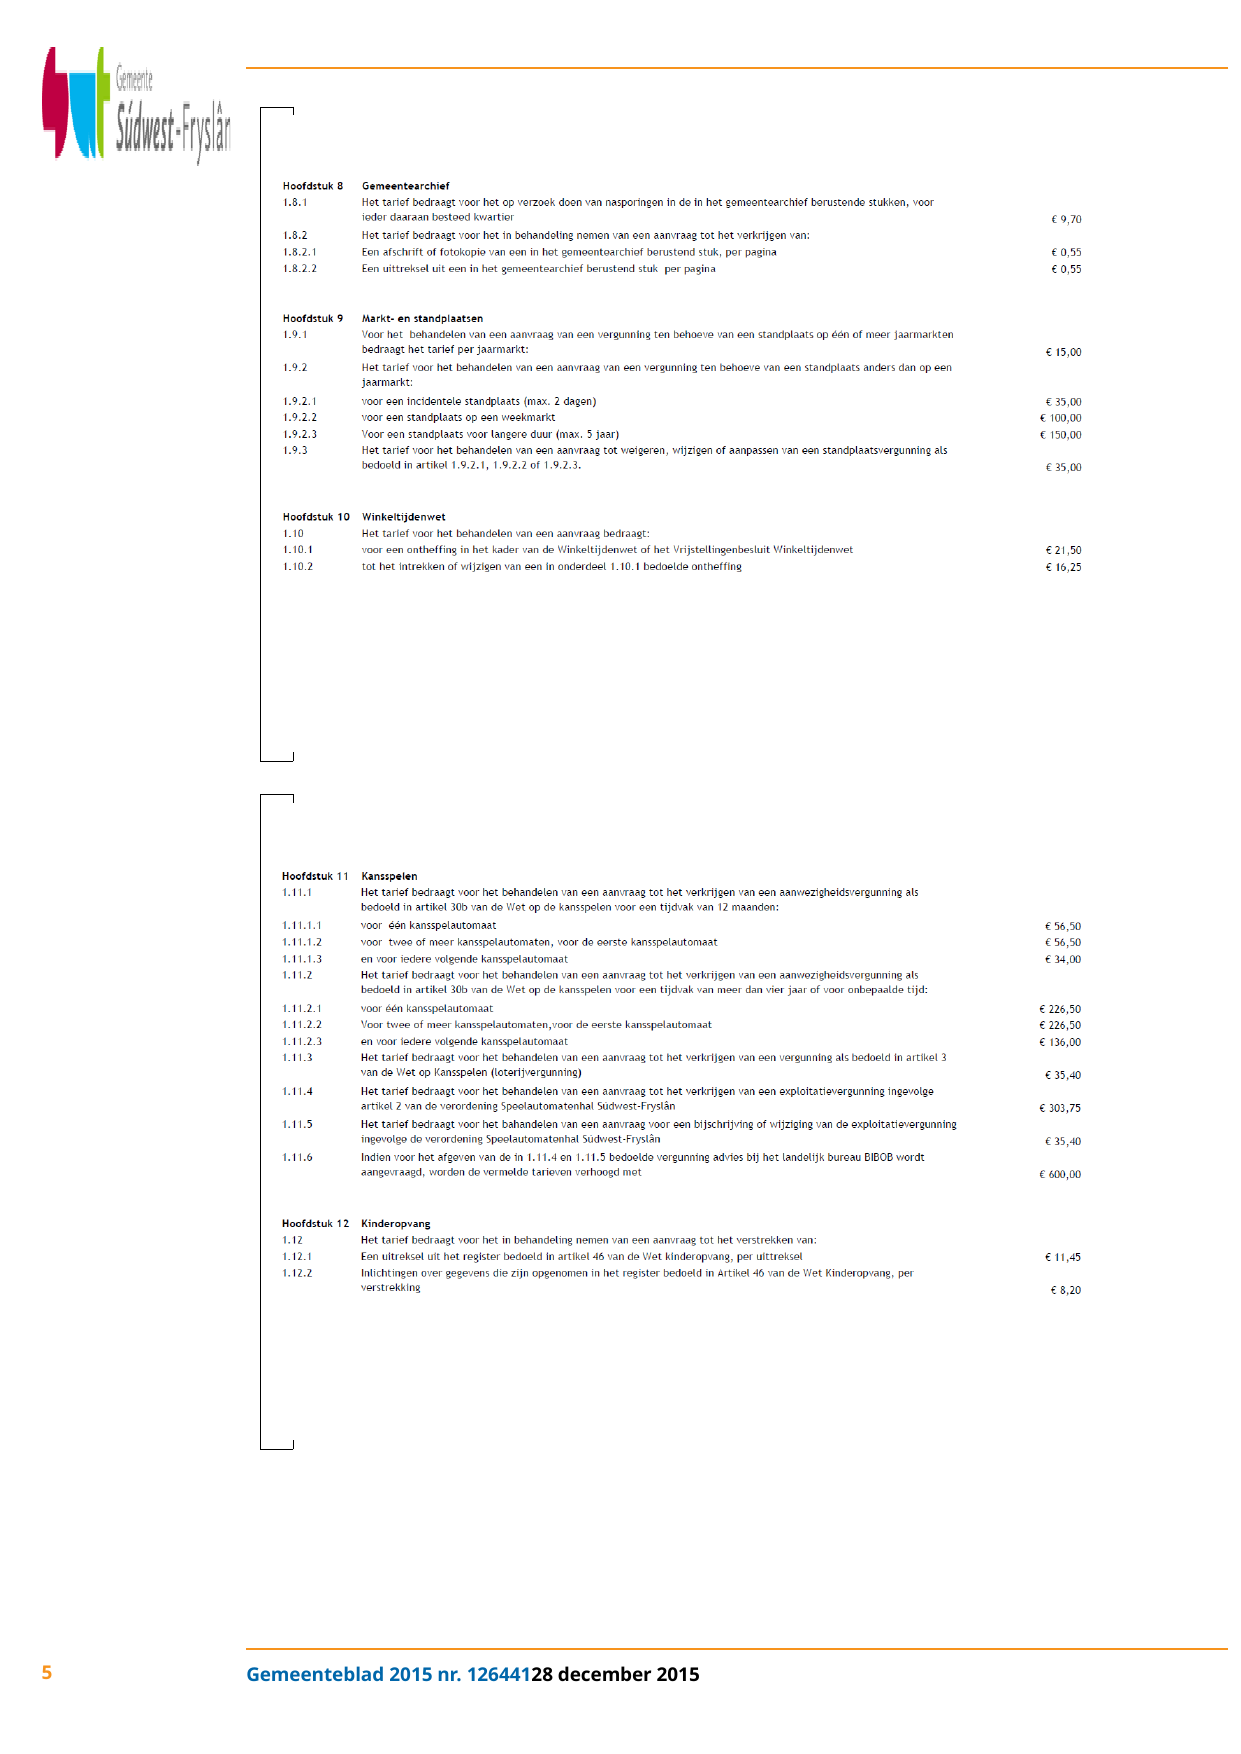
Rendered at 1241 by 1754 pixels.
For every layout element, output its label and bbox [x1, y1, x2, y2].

picture [268, 803, 1173, 1440]
picture [268, 115, 1173, 752]
picture [41, 47, 231, 172]
